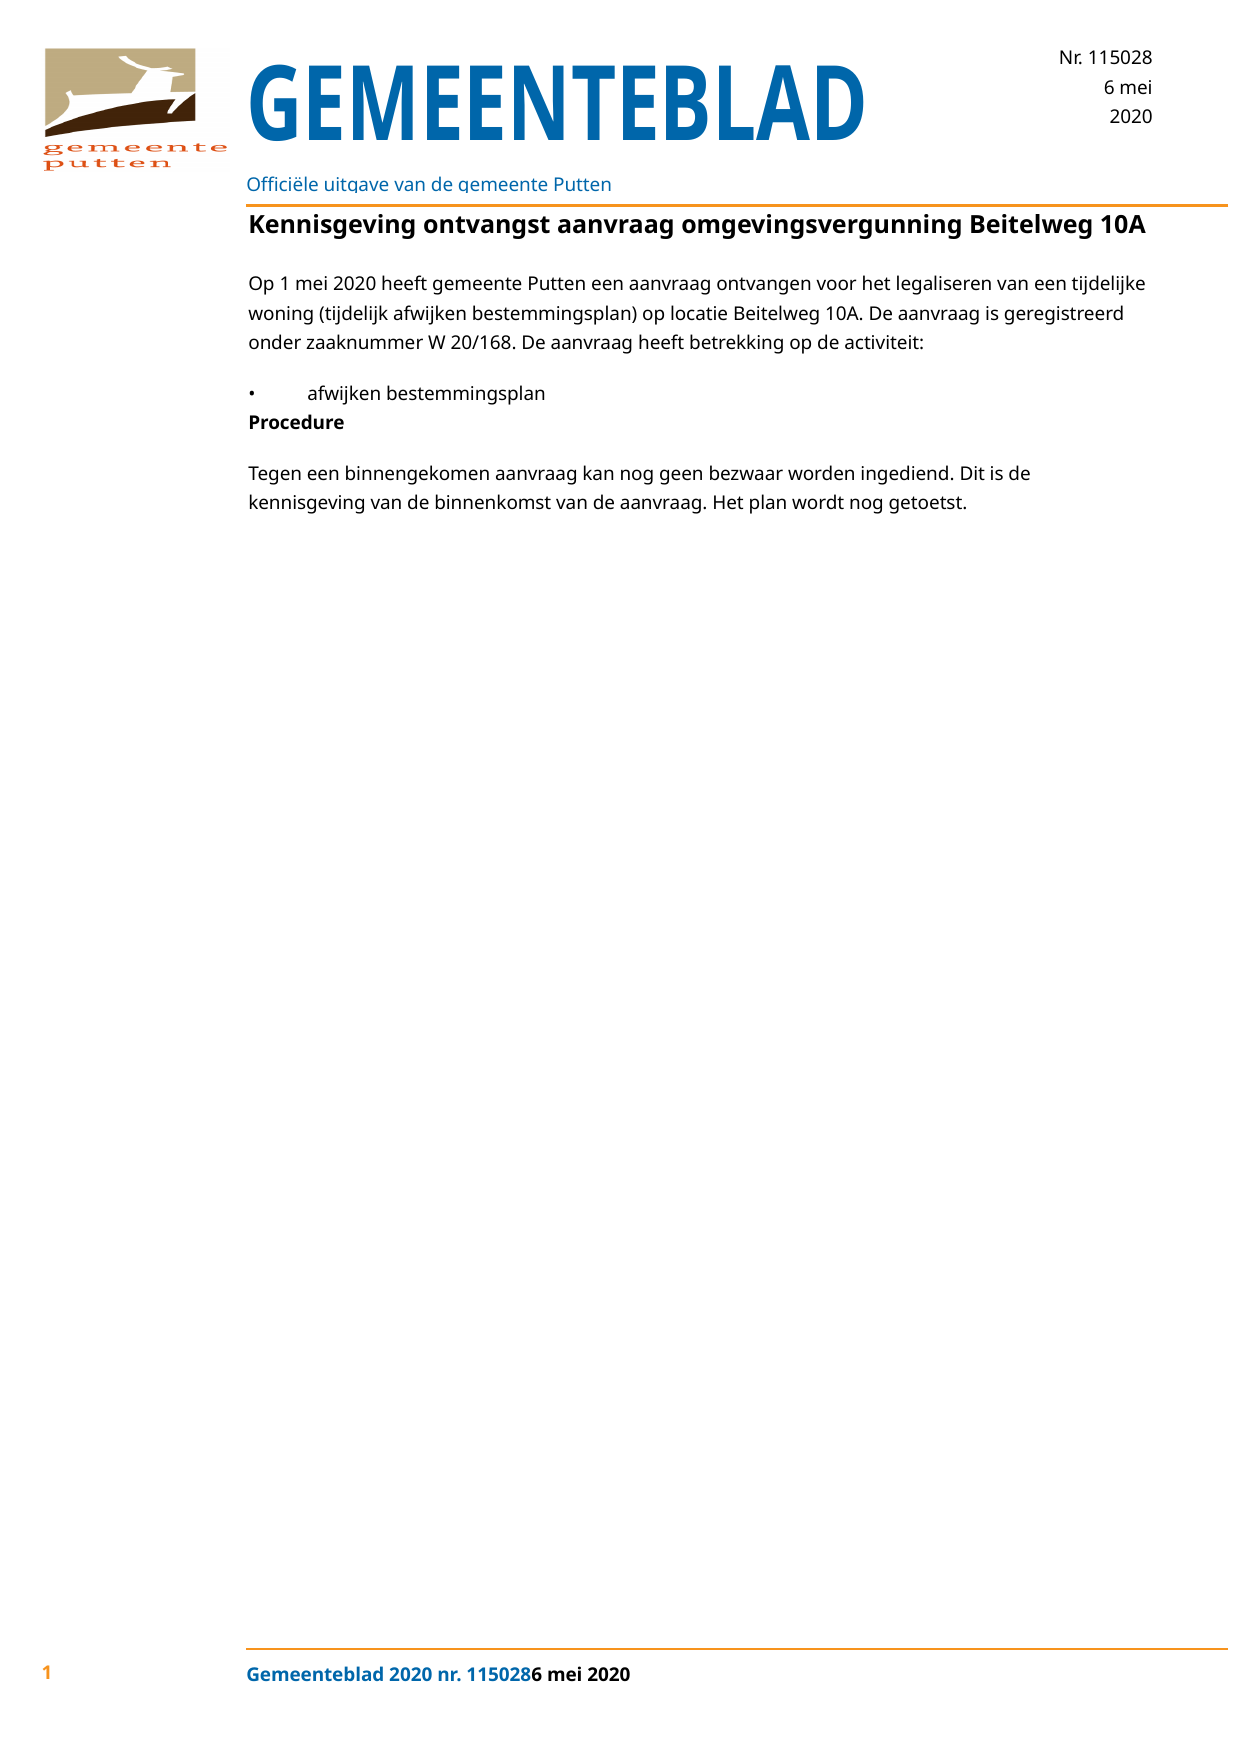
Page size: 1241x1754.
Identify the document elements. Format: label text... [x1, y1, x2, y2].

text Op 1 mei 2020 heeft gemeente Putten een aanvraag ontvangen voor het legaliseren van een tijdelijke woning (tijdelijk afwijken bestemmingsplan) op locatie Beitelweg 10A. De aanvraag is geregistreerd onder zaaknummer W 20/168. De aanvraag heeft betrekking op de activiteit: [248, 270, 1152, 355]
text Kennisgeving ontvangst aanvraag omgevingsvergunning Beitelweg 10A [248, 207, 1152, 241]
text Tegen een binnengekomen aanvraag kan nog geen bezwaar worden ingediend. Dit is de kennisgeving van de binnenkomst van de aanvraag. Het plan wordt nog getoetst. [248, 460, 1152, 515]
picture [41, 47, 231, 172]
text Procedure [248, 409, 1152, 435]
list afwijken bestemmingsplan [248, 380, 1152, 406]
